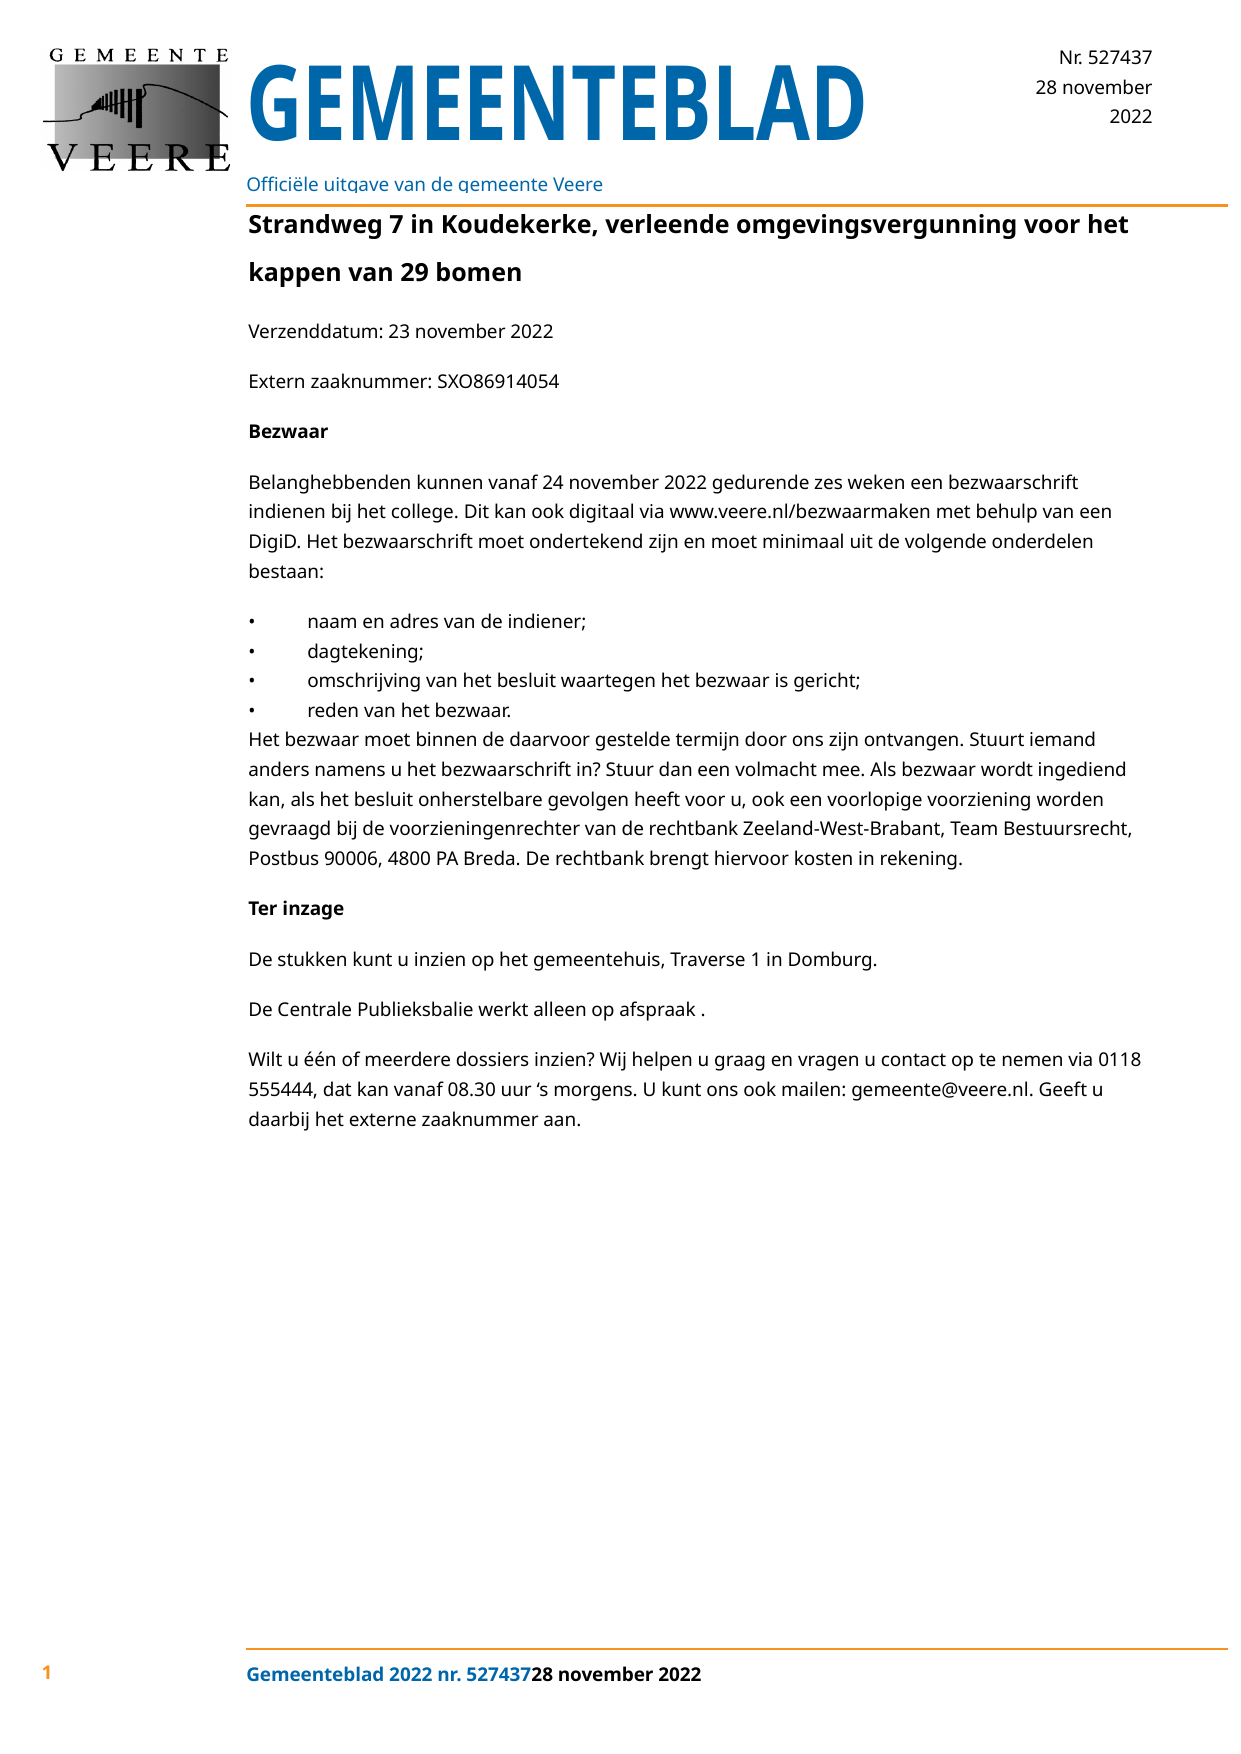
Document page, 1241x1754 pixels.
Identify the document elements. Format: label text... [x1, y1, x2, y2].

list dagtekening; [248, 638, 1152, 664]
list reden van het bezwaar. [248, 697, 1152, 723]
list omschrijving van het besluit waartegen het bezwaar is gericht; [248, 667, 1152, 693]
text Belanghebbenden kunnen vanaf 24 november 2022 gedurende zes weken een bezwaarschrift indienen bij het college. Dit kan ook digitaal via www.veere.nl/bezwaarmaken met behulp van een DigiD. Het bezwaarschrift moet ondertekend zijn en moet minimaal uit de volgende onderdelen bestaan: [248, 469, 1152, 584]
text Wilt u één of meerdere dossiers inzien? Wij helpen u graag en vragen u contact op te nemen via 0118 555444, dat kan vanaf 08.30 uur ‘s morgens. U kunt ons ook mailen: gemeente@veere.nl. Geeft u daarbij het externe zaaknummer aan. [248, 1047, 1152, 1132]
list naam en adres van de indiener; [248, 608, 1152, 634]
text Het bezwaar moet binnen de daarvoor gestelde termijn door ons zijn ontvangen. Stuurt iemand anders namens u het bezwaarschrift in? Stuur dan een volmacht mee. Als bezwaar wordt ingediend kan, als het besluit onherstelbare gevolgen heeft voor u, ook een voorlopige voorziening worden gevraagd bij de voorzieningenrechter van de rechtbank Zeeland-West-Brabant, Team Bestuursrecht, Postbus 90006, 4800 PA Breda. De rechtbank brengt hiervoor kosten in rekening. [248, 727, 1152, 871]
text Strandweg 7 in Koudekerke, verleende omgevingsvergunning voor het kappen van 29 bomen [248, 207, 1152, 288]
text De Centrale Publieksbalie werkt alleen op afspraak . [248, 996, 1152, 1022]
text Bezwaar [248, 419, 1152, 444]
text Ter inzage [248, 895, 1152, 921]
picture [41, 47, 231, 172]
text Extern zaaknummer: SXO86914054 [248, 368, 1152, 394]
text Verzenddatum: 23 november 2022 [248, 318, 1152, 344]
text De stukken kunt u inzien op het gemeentehuis, Traverse 1 in Domburg. [248, 946, 1152, 972]
